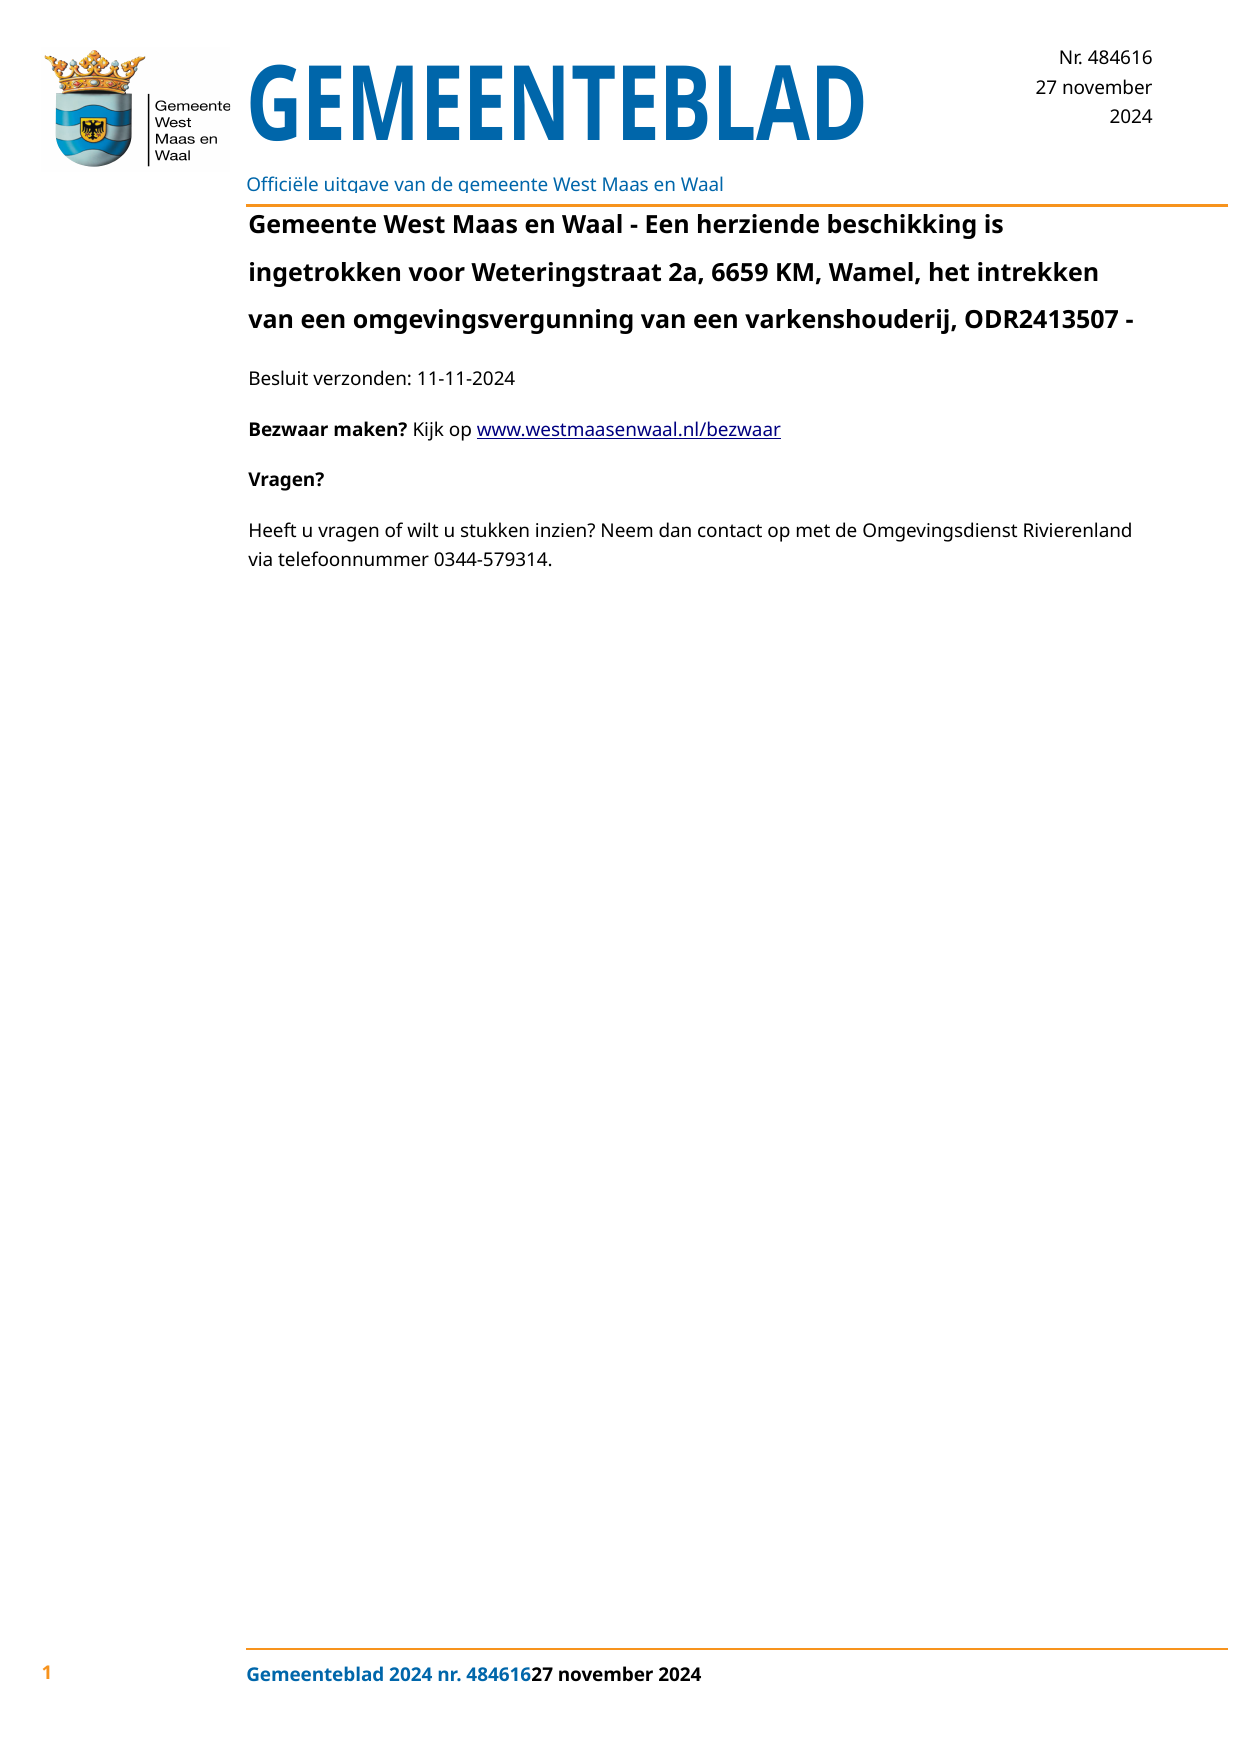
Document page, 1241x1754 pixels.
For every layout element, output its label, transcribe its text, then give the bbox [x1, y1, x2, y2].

picture [41, 47, 231, 172]
text Vragen? [248, 466, 1152, 492]
text Besluit verzonden: 11-11-2024 [248, 366, 1152, 391]
text Bezwaar maken? Kijk op www.westmaasenwaal.nl/bezwaar [248, 416, 1152, 442]
text Gemeente West Maas en Waal - Een herziende beschikking is ingetrokken voor Weteringstraat 2a, 6659 KM, Wamel, het intrekken van een omgevingsvergunning van een varkenshouderij, ODR2413507 - [248, 207, 1152, 336]
text Heeft u vragen of wilt u stukken inzien? Neem dan contact op met de Omgevingsdienst Rivierenland via telefoonnummer 0344-579314. [248, 517, 1152, 572]
